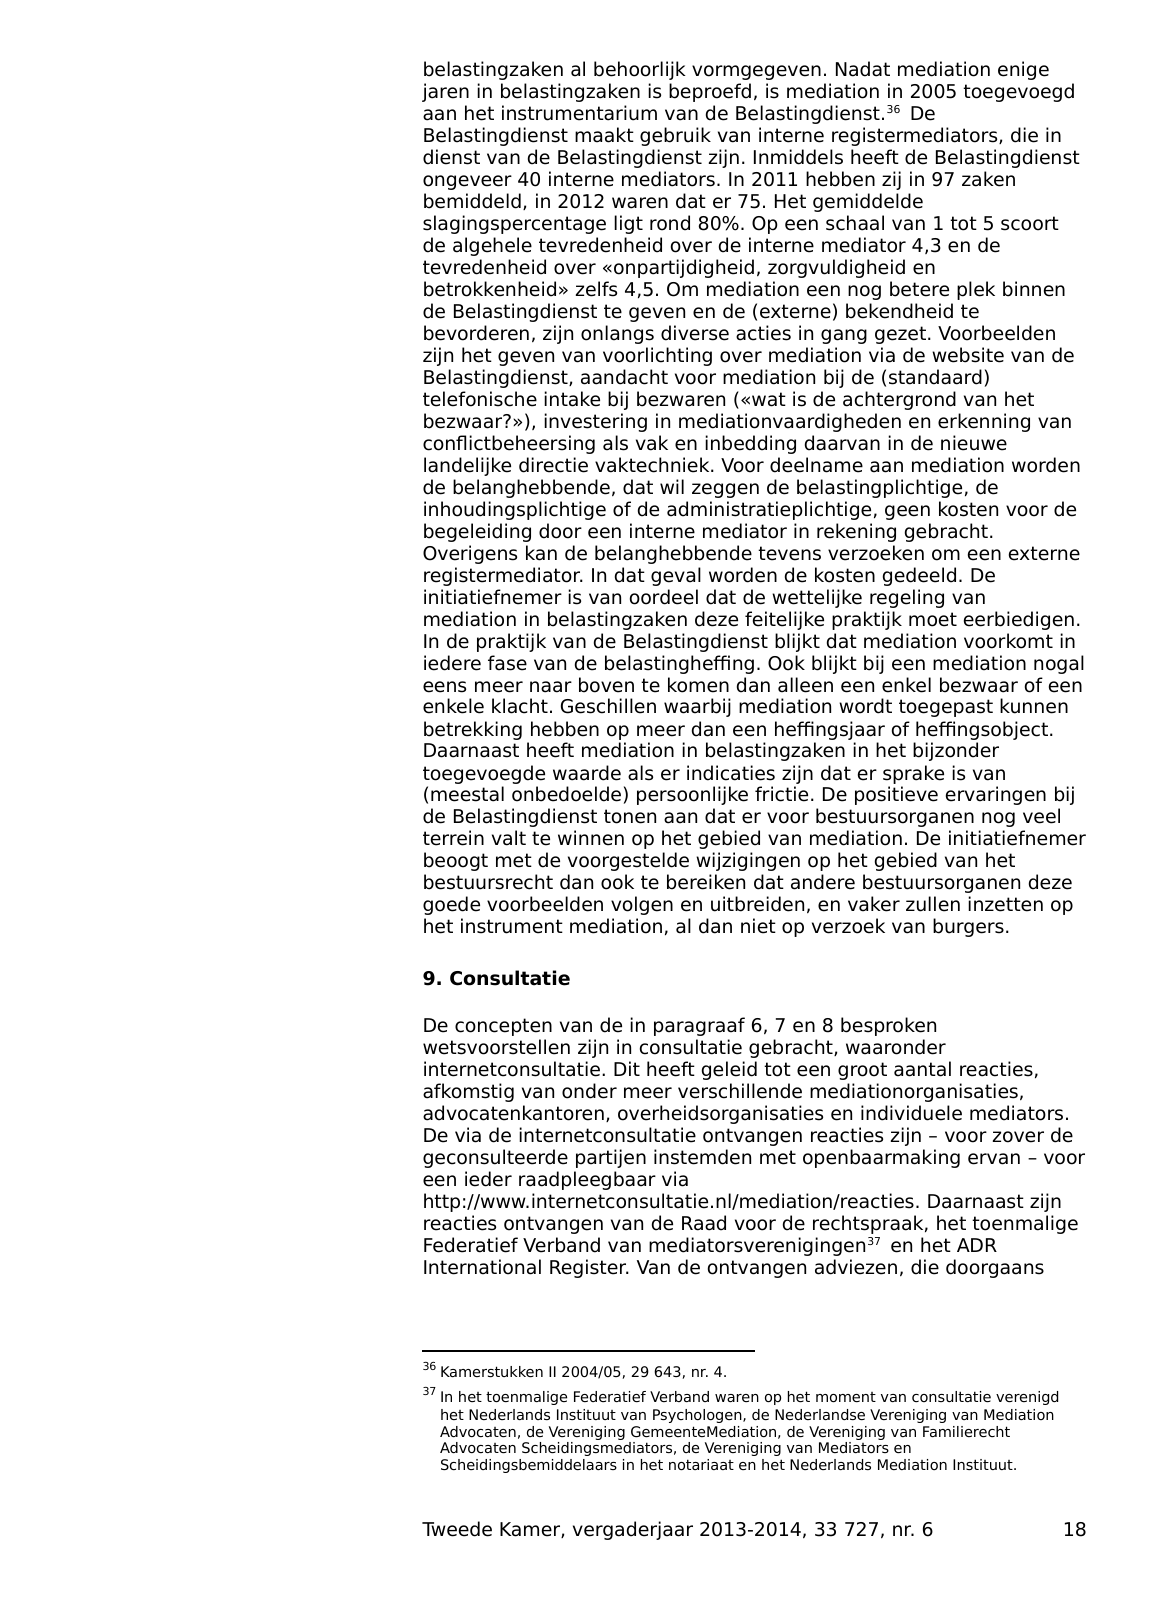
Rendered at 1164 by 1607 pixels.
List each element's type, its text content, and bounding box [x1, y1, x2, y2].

text In de praktijk van de Belastingdienst blijkt dat mediation voorkomt in iedere fase van de belastingheffing. Ook blijkt bij een mediation nogal eens meer naar boven te komen dan alleen een enkel bezwaar of een enkele klacht. Geschillen waarbij mediation wordt toegepast kunnen betrekking hebben op meer dan een heffingsjaar of heffingsobject. Daarnaast heeft mediation in belastingzaken in het bijzonder toegevoegde waarde als er indicaties zijn dat er sprake is van (meestal onbedoelde) persoonlijke frictie. De positieve ervaringen bij de Belastingdienst tonen aan dat er voor bestuursorganen nog veel terrein valt te winnen op het gebied van mediation. De initiatiefnemer beoogt met de voorgestelde wijzigingen op het gebied van het bestuursrecht dan ook te bereiken dat andere bestuursorganen deze goede voorbeelden volgen en uitbreiden, en vaker zullen inzetten op het instrument mediation, al dan niet op verzoek van burgers. [422, 631, 1087, 938]
text belastingzaken al behoorlijk vormgegeven. Nadat mediation enige jaren in belastingzaken is beproefd, is mediation in 2005 toegevoegd aan het instrumentarium van de Belastingdienst. De Belastingdienst maakt gebruik van interne registermediators, die in dienst van de Belastingdienst zijn. Inmiddels heeft de Belastingdienst ongeveer 40 interne mediators. In 2011 hebben zij in 97 zaken bemiddeld, in 2012 waren dat er 75. Het gemiddelde slagingspercentage ligt rond 80%. Op een schaal van 1 tot 5 scoort de algehele tevredenheid over de interne mediator 4,3 en de tevredenheid over «onpartijdigheid, zorgvuldigheid en betrokkenheid» zelfs 4,5. Om mediation een nog betere plek binnen de Belastingdienst te geven en de (externe) bekendheid te bevorderen, zijn onlangs diverse acties in gang gezet. Voorbeelden zijn het geven van voorlichting over mediation via de website van de Belastingdienst, aandacht voor mediation bij de (standaard) telefonische intake bij bezwaren («wat is de achtergrond van het bezwaar?»), investering in mediationvaardigheden en erkenning van conflictbeheersing als vak en inbedding daarvan in de nieuwe landelijke directie vaktechniek. Voor deelname aan mediation worden de belanghebbende, dat wil zeggen de belastingplichtige, de inhoudingsplichtige of de administratieplichtige, geen kosten voor de begeleiding door een interne mediator in rekening gebracht. Overigens kan de belanghebbende tevens verzoeken om een externe registermediator. In dat geval worden de kosten gedeeld. De initiatiefnemer is van oordeel dat de wettelijke regeling van mediation in belastingzaken deze feitelijke praktijk moet eerbiedigen. [422, 59, 1087, 631]
text De concepten van de in paragraaf 6, 7 en 8 besproken wetsvoorstellen zijn in consultatie gebracht, waaronder internetconsultatie. Dit heeft geleid tot een groot aantal reacties, afkomstig van onder meer verschillende mediationorganisaties, advocatenkantoren, overheidsorganisaties en individuele mediators. De via de internetconsultatie ontvangen reacties zijn – voor zover de geconsulteerde partijen instemden met openbaarmaking ervan – voor een ieder raadpleegbaar via http://www.internetconsultatie.nl/mediation/reacties. Daarnaast zijn reacties ontvangen van de Raad voor de rechtspraak, het toenmalige Federatief Verband van mediatorsverenigingen en het ADR International Register. Van de ontvangen adviezen, die doorgaans [422, 1015, 1087, 1279]
text Kamerstukken II 2004/05, 29 643, nr. 4. [422, 1360, 1087, 1382]
subtitle 9. Consultatie [422, 968, 1087, 990]
text In het toenmalige Federatief Verband waren op het moment van consultatie verenigd het Nederlands Instituut van Psychologen, de Nederlandse Vereniging van Mediation Advocaten, de Vereniging GemeenteMediation, de Vereniging van Familierecht Advocaten Scheidingsmediators, de Vereniging van Mediators en Scheidingsbemiddelaars in het notariaat en het Nederlands Mediation Instituut. [422, 1385, 1087, 1474]
